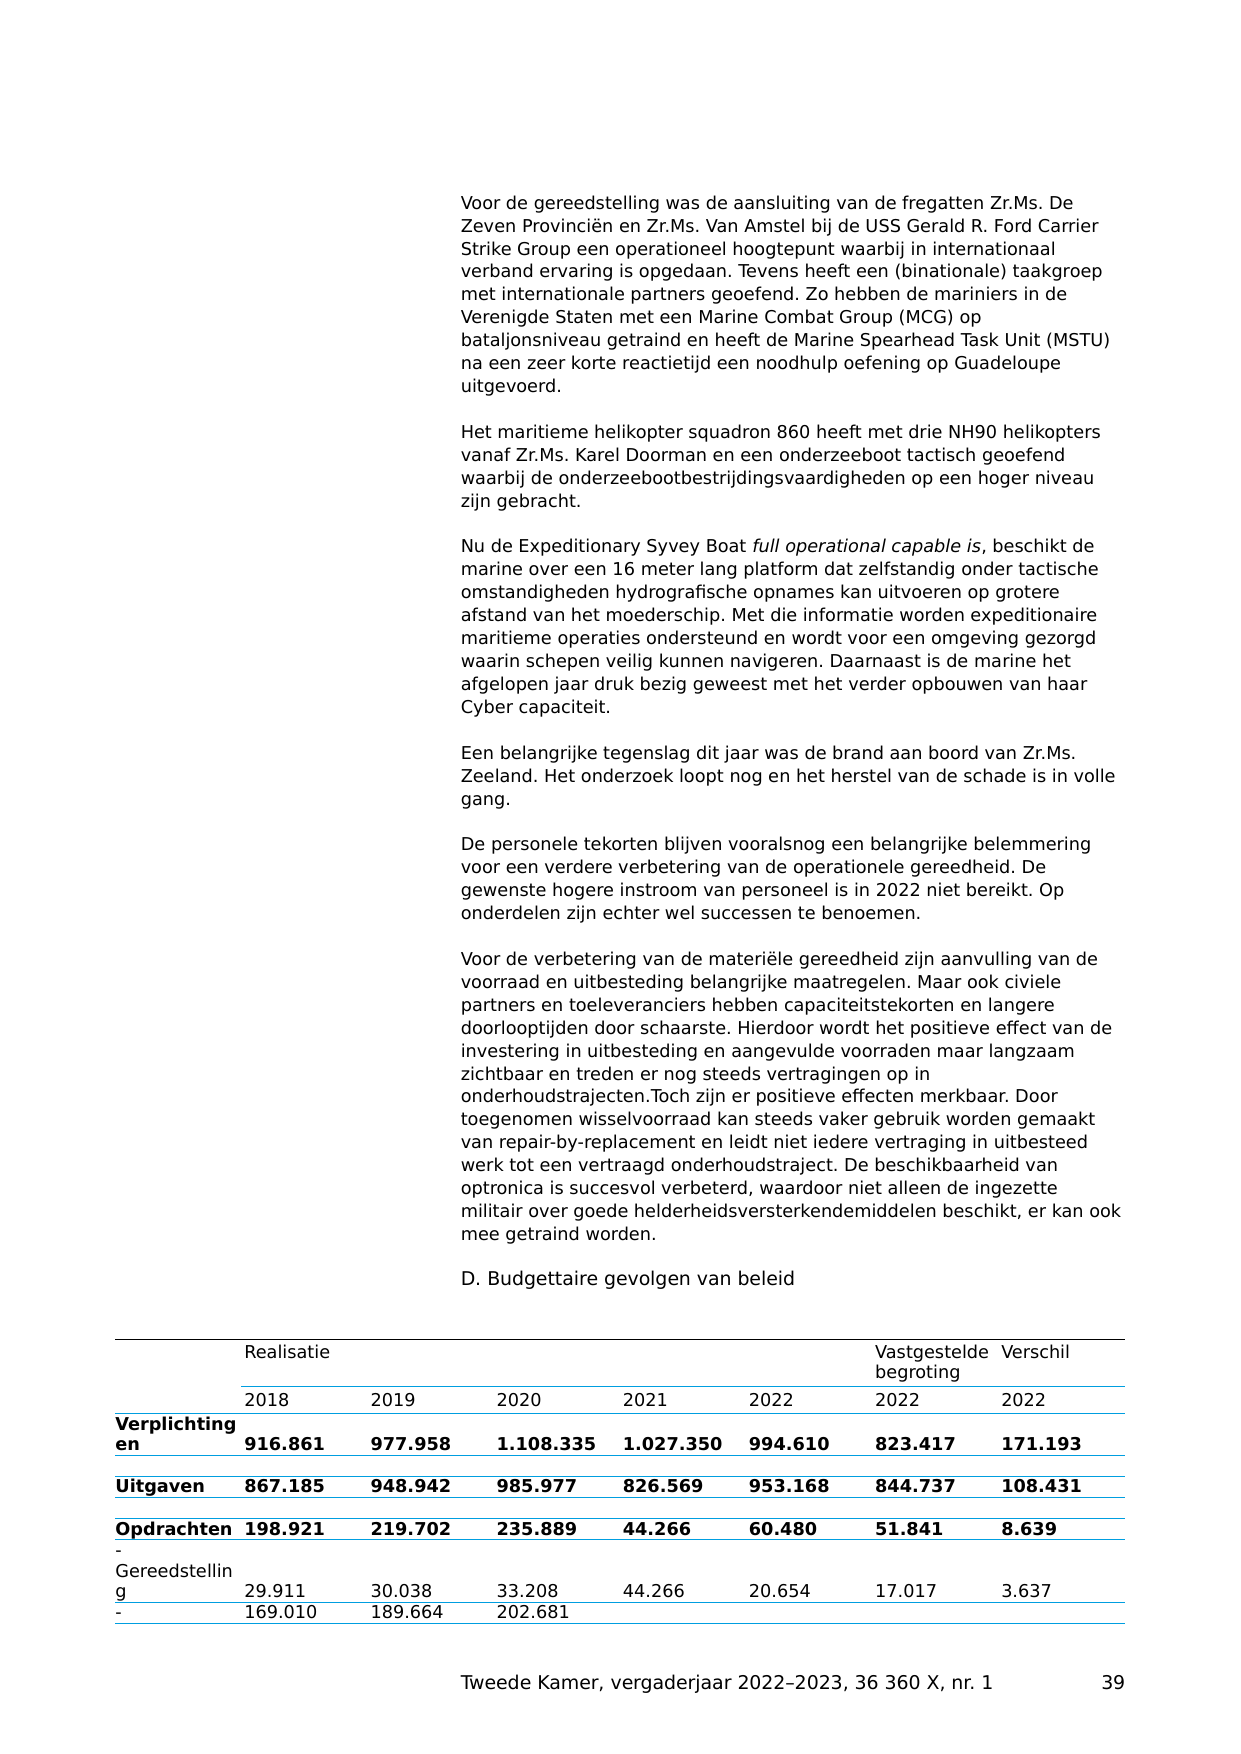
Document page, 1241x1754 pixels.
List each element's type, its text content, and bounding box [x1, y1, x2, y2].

title D. Budgettaire gevolgen van beleid [461, 1268, 1125, 1290]
table_cell 2022 [998, 1387, 1125, 1413]
table_cell Opdrachten [115, 1519, 241, 1539]
table_cell 1.108.335 [494, 1414, 620, 1455]
table_cell [241, 1498, 367, 1518]
table_cell - Gereedstelling [115, 1540, 241, 1602]
table_cell Vastgestelde begroting [872, 1340, 998, 1386]
table_cell 235.889 [494, 1519, 620, 1539]
table_cell [241, 1456, 367, 1476]
table_cell [872, 1498, 998, 1518]
table_cell 202.681 [494, 1603, 620, 1623]
table_cell 977.958 [368, 1414, 493, 1455]
table_cell 985.977 [494, 1477, 620, 1497]
table_cell [620, 1603, 746, 1623]
table_cell 51.841 [872, 1519, 998, 1539]
table_cell [998, 1498, 1125, 1518]
table_cell [746, 1603, 872, 1623]
table_cell 2019 [368, 1387, 493, 1413]
table_cell [368, 1456, 493, 1476]
table_cell 2022 [872, 1387, 998, 1413]
table_cell 823.417 [872, 1414, 998, 1455]
table_cell 2022 [746, 1387, 872, 1413]
table_cell [998, 1456, 1125, 1476]
table_cell Verschil [998, 1340, 1125, 1386]
table_cell [746, 1498, 872, 1518]
table_cell 60.480 [746, 1519, 872, 1539]
table_cell 826.569 [620, 1477, 746, 1497]
table_cell 44.266 [620, 1519, 746, 1539]
table_cell [494, 1498, 620, 1518]
table_cell [494, 1456, 620, 1476]
table_cell 33.208 [494, 1540, 620, 1602]
table_cell 108.431 [998, 1477, 1125, 1497]
table_cell [620, 1456, 746, 1476]
text Voor de gereedstelling was de aansluiting van de fregatten Zr.Ms. De Zeven Provinciën en Zr.Ms. Van Amstel bij de USS Gerald R. Ford Carrier Strike Group een operationeel hoogtepunt waarbij in internationaal verband ervaring is opgedaan. Tevens heeft een (binationale) taakgroep met internationale partners geoefend. Zo hebben de mariniers in de Verenigde Staten met een Marine Combat Group (MCG) op bataljonsniveau getraind en heeft de Marine Spearhead Task Unit (MSTU) na een zeer korte reactietijd een noodhulp oefening op Guadeloupe uitgevoerd. [461, 191, 1125, 397]
table_cell 44.266 [620, 1540, 746, 1602]
table_cell 17.017 [872, 1540, 998, 1602]
table_cell 198.921 [241, 1519, 367, 1539]
table_cell 29.911 [241, 1540, 367, 1602]
text Voor de verbetering van de materiële gereedheid zijn aanvulling van de voorraad en uitbesteding belangrijke maatregelen. Maar ook civiele partners en toeleveranciers hebben capaciteitstekorten en langere doorlooptijden door schaarste. Hierdoor wordt het positieve effect van de investering in uitbesteding en aangevulde voorraden maar langzaam zichtbaar en treden er nog steeds vertragingen op in onderhoudstrajecten.Toch zijn er positieve effecten merkbaar. Door toegenomen wisselvoorraad kan steeds vaker gebruik worden gemaakt van repair-by-replacement en leidt niet iedere vertraging in uitbesteed werk tot een vertraagd onderhoudstraject. De beschikbaarheid van optronica is succesvol verbeterd, waardoor niet alleen de ingezette militair over goede helderheidsversterkendemiddelen beschikt, er kan ook mee getraind worden. [461, 947, 1125, 1245]
table_cell [620, 1498, 746, 1518]
table_cell 2021 [620, 1387, 746, 1413]
table_cell [368, 1498, 493, 1518]
table_cell 219.702 [368, 1519, 493, 1539]
table_cell 844.737 [872, 1477, 998, 1497]
table_cell 1.027.350 [620, 1414, 746, 1455]
table_cell Verplichtingen [115, 1414, 241, 1455]
text Een belangrijke tegenslag dit jaar was de brand aan boord van Zr.Ms. Zeeland. Het onderzoek loopt nog en het herstel van de schade is in volle gang. [461, 741, 1125, 809]
table_cell 169.010 [241, 1603, 367, 1623]
table_cell [115, 1340, 241, 1413]
table_cell 30.038 [368, 1540, 493, 1602]
table_cell Realisatie [241, 1340, 872, 1386]
table_cell 953.168 [746, 1477, 872, 1497]
table_cell 20.654 [746, 1540, 872, 1602]
table_cell 994.610 [746, 1414, 872, 1455]
table_cell [998, 1603, 1125, 1623]
table_cell 948.942 [368, 1477, 493, 1497]
table_cell 189.664 [368, 1603, 493, 1623]
table_cell [746, 1456, 872, 1476]
table_cell 2020 [494, 1387, 620, 1413]
table_header Tabel 6 Budgettaire gevolgen van beleidsartikel 2 Koninklijke Marine (bedragen x € 1.000) [115, 1314, 1125, 1338]
table_cell Uitgaven [115, 1477, 241, 1497]
table_cell 8.639 [998, 1519, 1125, 1539]
text De personele tekorten blijven vooralsnog een belangrijke belemmering voor een verdere verbetering van de operationele gereedheid. De gewenste hogere instroom van personeel is in 2022 niet bereikt. Op onderdelen zijn echter wel successen te benoemen. [461, 832, 1125, 924]
text Het maritieme helikopter squadron 860 heeft met drie NH90 helikopters vanaf Zr.Ms. Karel Doorman en een onderzeeboot tactisch geoefend waarbij de onderzeebootbestrijdingsvaardigheden op een hoger niveau zijn gebracht. [461, 420, 1125, 512]
table_cell [872, 1456, 998, 1476]
table_cell [115, 1603, 241, 1623]
table_cell [872, 1603, 998, 1623]
table_cell 2018 [241, 1387, 367, 1413]
table_cell 171.193 [998, 1414, 1125, 1455]
table_cell 916.861 [241, 1414, 367, 1455]
table_cell 867.185 [241, 1477, 367, 1497]
table_cell 3.637 [998, 1540, 1125, 1602]
table_cell [115, 1456, 241, 1476]
table_cell [115, 1498, 241, 1518]
text Nu de Expeditionary Syvey Boat full operational capable is, beschikt de marine over een 16 meter lang platform dat zelfstandig onder tactische omstandigheden hydrografische opnames kan uitvoeren op grotere afstand van het moederschip. Met die informatie worden expeditionaire maritieme operaties ondersteund en wordt voor een omgeving gezorgd waarin schepen veilig kunnen navigeren. Daarnaast is de marine het afgelopen jaar druk bezig geweest met het verder opbouwen van haar Cyber capaciteit. [461, 534, 1125, 718]
